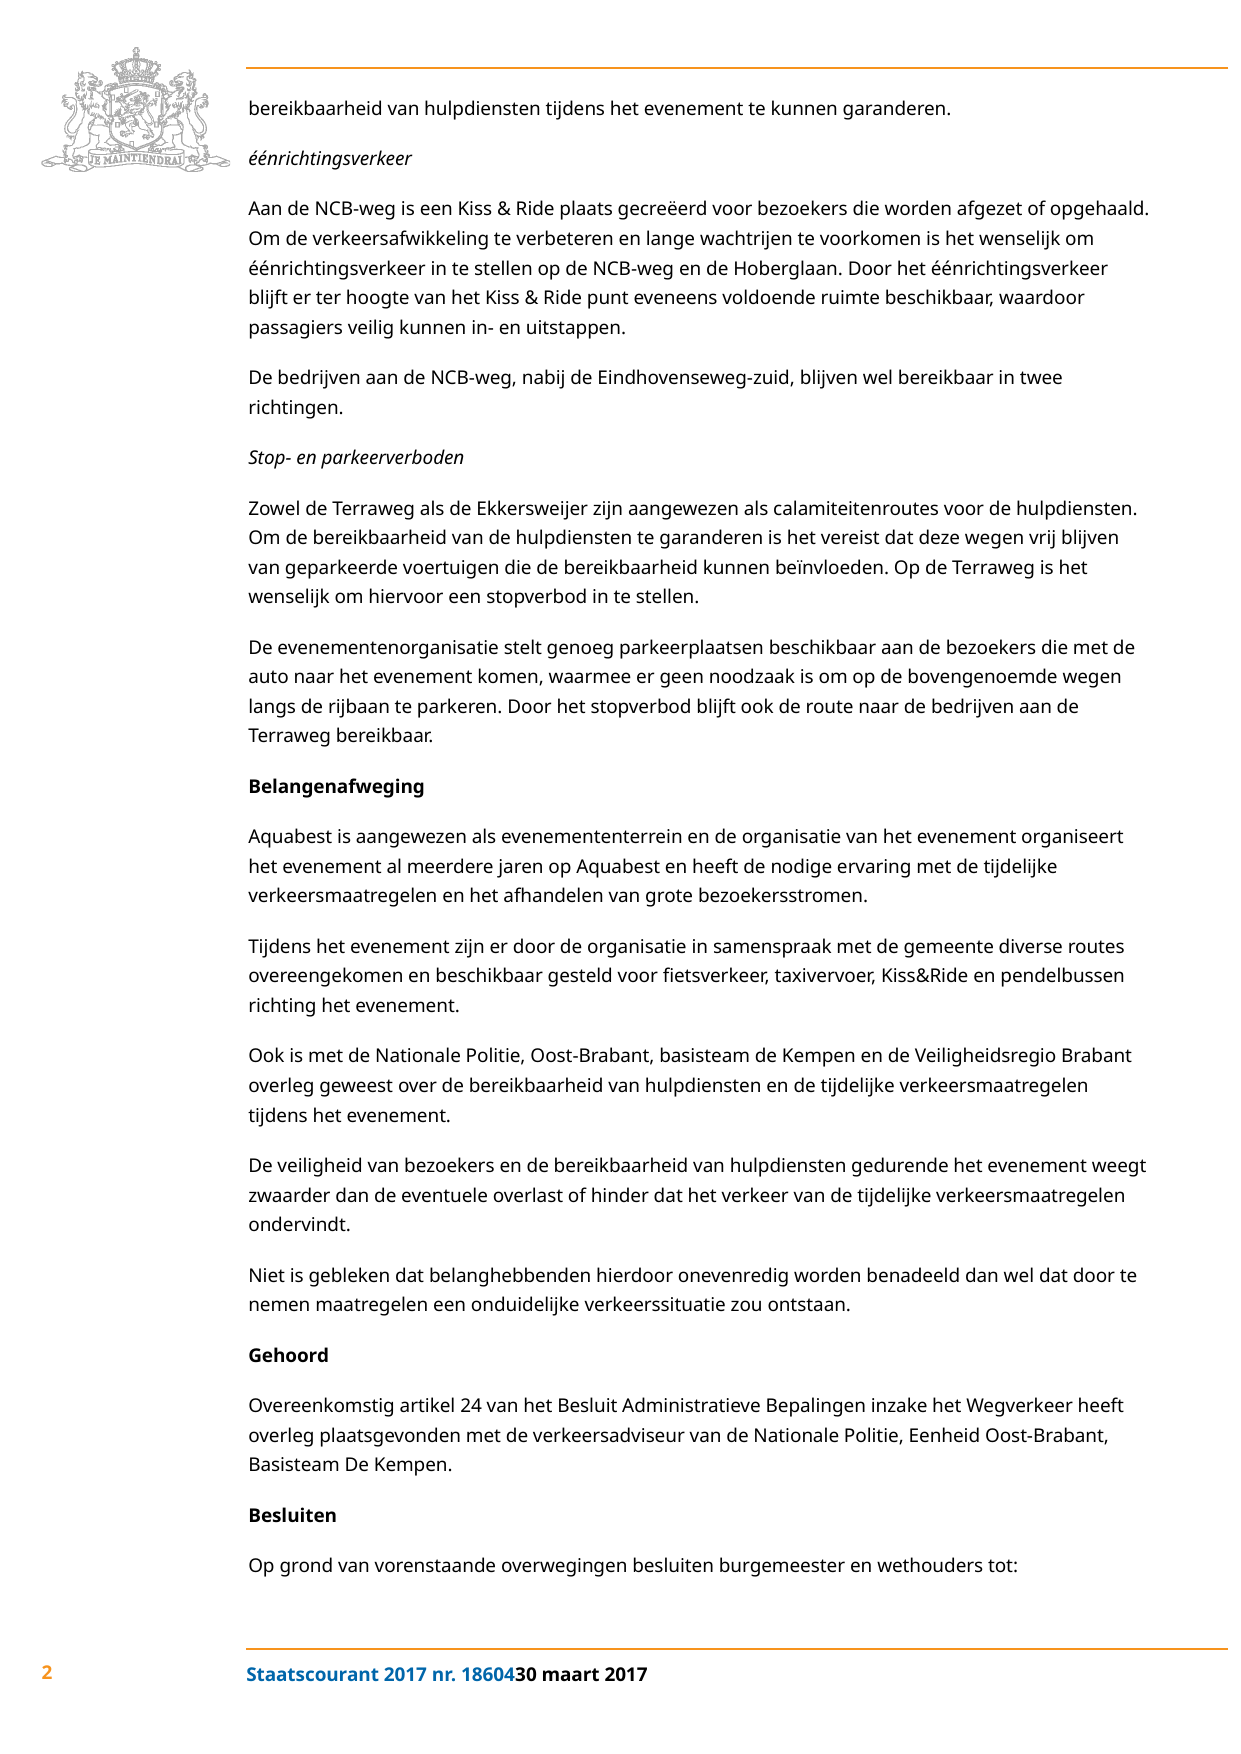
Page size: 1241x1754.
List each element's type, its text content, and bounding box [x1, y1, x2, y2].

text Aquabest is aangewezen als evenemententerrein en de organisatie van het evenement organiseert het evenement al meerdere jaren op Aquabest en heeft de nodige ervaring met de tijdelijke verkeersmaatregelen en het afhandelen van grote bezoekersstromen. [248, 823, 1152, 908]
text Op grond van vorenstaande overwegingen besluiten burgemeester en wethouders tot: [248, 1552, 1152, 1578]
text De bedrijven aan de NCB-weg, nabij de Eindhovenseweg-zuid, blijven wel bereikbaar in twee richtingen. [248, 364, 1152, 420]
text Belangenafweging [248, 773, 1152, 799]
text Ook is met de Nationale Politie, Oost-Brabant, basisteam de Kempen en de Veiligheidsregio Brabant overleg geweest over de bereikbaarheid van hulpdiensten en de tijdelijke verkeersmaatregelen tijdens het evenement. [248, 1043, 1152, 1128]
text bereikbaarheid van hulpdiensten tijdens het evenement te kunnen garanderen. [248, 95, 1152, 121]
text Aan de NCB-weg is een Kiss & Ride plaats gecreëerd voor bezoekers die worden afgezet of opgehaald. Om de verkeersafwikkeling te verbeteren en lange wachtrijen te voorkomen is het wenselijk om éénrichtingsverkeer in te stellen op de NCB-weg en de Hoberglaan. Door het éénrichtingsverkeer blijft er ter hoogte van het Kiss & Ride punt eveneens voldoende ruimte beschikbaar, waardoor passagiers veilig kunnen in- en uitstappen. [248, 196, 1152, 340]
text éénrichtingsverkeer [248, 145, 1152, 171]
text Overeenkomstig artikel 24 van het Besluit Administratieve Bepalingen inzake het Wegverkeer heeft overleg plaatsgevonden met de verkeersadviseur van de Nationale Politie, Eenheid Oost-Brabant, Basisteam De Kempen. [248, 1392, 1152, 1477]
text De veiligheid van bezoekers en de bereikbaarheid van hulpdiensten gedurende het evenement weegt zwaarder dan de eventuele overlast of hinder dat het verkeer van de tijdelijke verkeersmaatregelen ondervindt. [248, 1152, 1152, 1237]
text Gehoord [248, 1342, 1152, 1368]
text Niet is gebleken dat belanghebbenden hierdoor onevenredig worden benadeeld dan wel dat door te nemen maatregelen een onduidelijke verkeerssituatie zou ontstaan. [248, 1262, 1152, 1317]
text Zowel de Terraweg als de Ekkersweijer zijn aangewezen als calamiteitenroutes voor de hulpdiensten. Om de bereikbaarheid van de hulpdiensten te garanderen is het vereist dat deze wegen vrij blijven van geparkeerde voertuigen die de bereikbaarheid kunnen beïnvloeden. Op de Terraweg is het wenselijk om hiervoor een stopverbod in te stellen. [248, 495, 1152, 609]
picture [41, 47, 231, 172]
text Tijdens het evenement zijn er door de organisatie in samenspraak met de gemeente diverse routes overeengekomen en beschikbaar gesteld voor fietsverkeer, taxivervoer, Kiss&Ride en pendelbussen richting het evenement. [248, 933, 1152, 1018]
text De evenementenorganisatie stelt genoeg parkeerplaatsen beschikbaar aan de bezoekers die met de auto naar het evenement komen, waarmee er geen noodzaak is om op de bovengenoemde wegen langs de rijbaan te parkeren. Door het stopverbod blijft ook de route naar de bedrijven aan de Terraweg bereikbaar. [248, 634, 1152, 748]
text Stop- en parkeerverboden [248, 444, 1152, 470]
text Besluiten [248, 1502, 1152, 1528]
